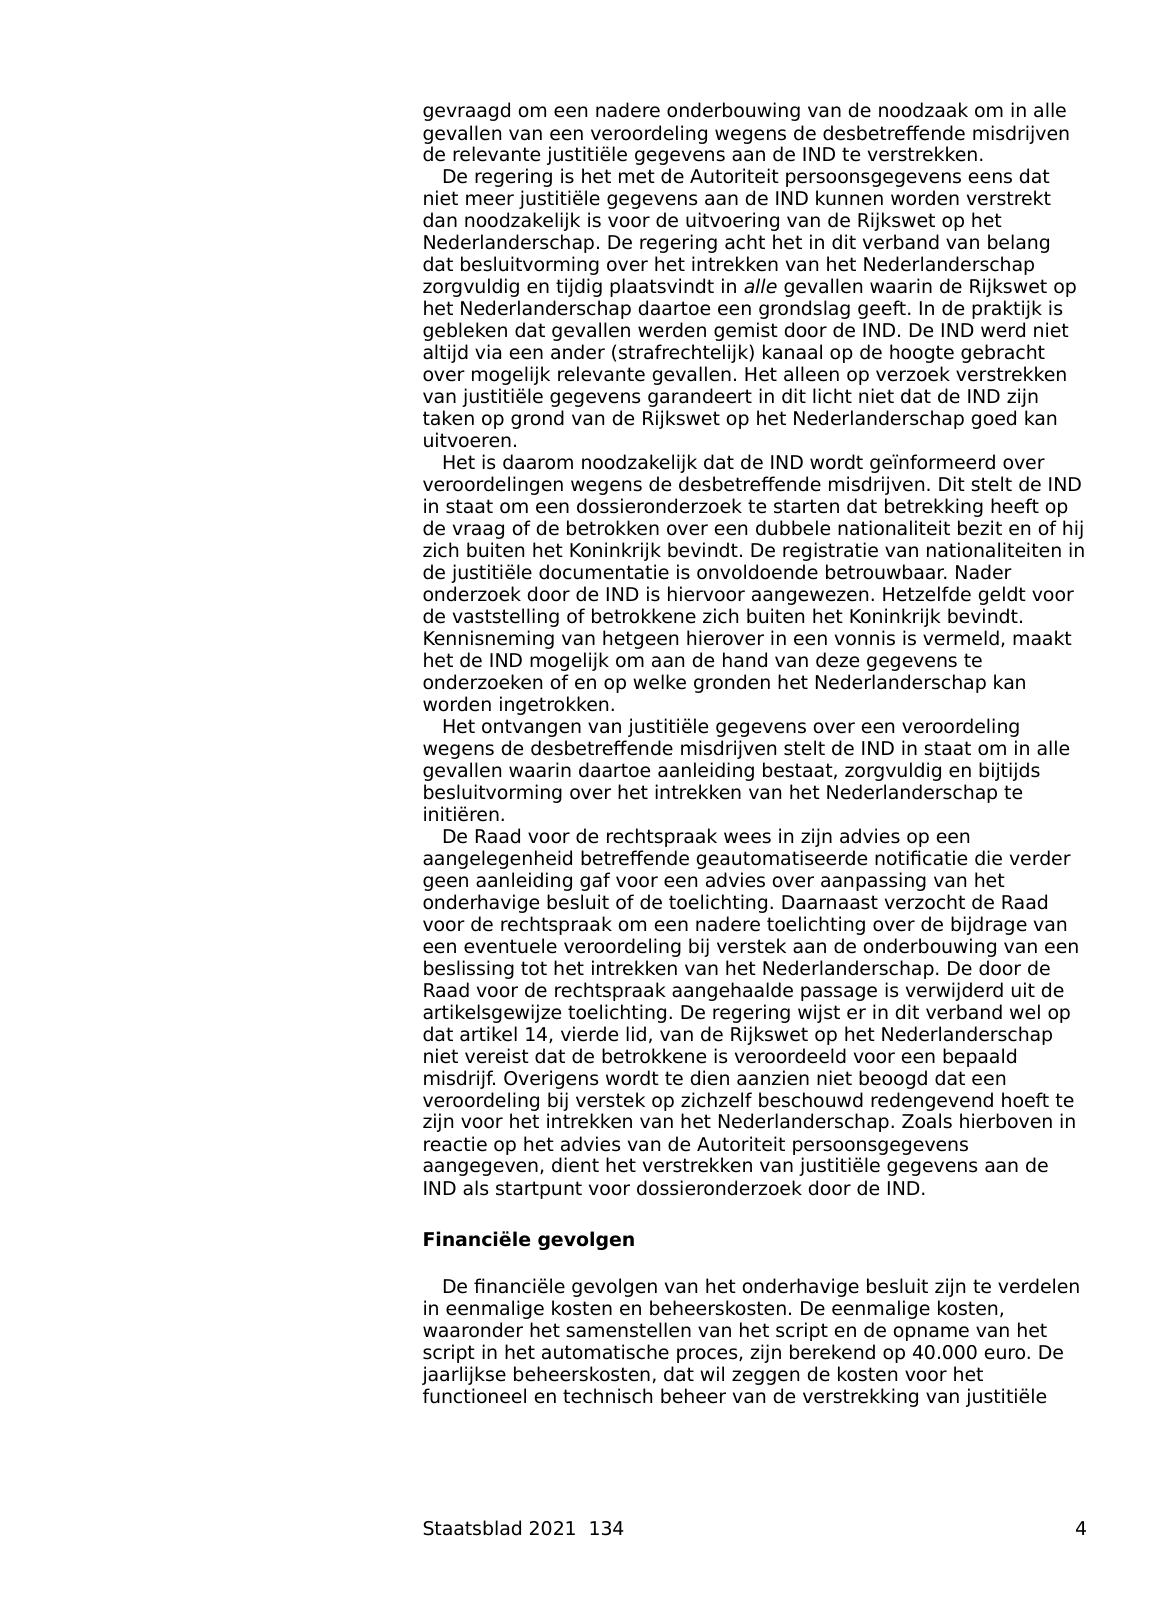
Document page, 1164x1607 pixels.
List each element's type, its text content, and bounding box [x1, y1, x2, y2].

text Het is daarom noodzakelijk dat de IND wordt geïnformeerd over veroordelingen wegens de desbetreffende misdrijven. Dit stelt de IND in staat om een dossieronderzoek te starten dat betrekking heeft op de vraag of de betrokken over een dubbele nationaliteit bezit en of hij zich buiten het Koninkrijk bevindt. De registratie van nationaliteiten in de justitiële documentatie is onvoldoende betrouwbaar. Nader onderzoek door de IND is hiervoor aangewezen. Hetzelfde geldt voor de vaststelling of betrokkene zich buiten het Koninkrijk bevindt. Kennisneming van hetgeen hierover in een vonnis is vermeld, maakt het de IND mogelijk om aan de hand van deze gegevens te onderzoeken of en op welke gronden het Nederlanderschap kan worden ingetrokken. [422, 452, 1087, 716]
text Het ontvangen van justitiële gegevens over een veroordeling wegens de desbetreffende misdrijven stelt de IND in staat om in alle gevallen waarin daartoe aanleiding bestaat, zorgvuldig en bijtijds besluitvorming over het intrekken van het Nederlanderschap te initiëren. [422, 716, 1087, 826]
text gevraagd om een nadere onderbouwing van de noodzaak om in alle gevallen van een veroordeling wegens de desbetreffende misdrijven de relevante justitiële gegevens aan de IND te verstrekken. [422, 100, 1087, 166]
text De financiële gevolgen van het onderhavige besluit zijn te verdelen in eenmalige kosten en beheerskosten. De eenmalige kosten, waaronder het samenstellen van het script en de opname van het script in het automatische proces, zijn berekend op 40.000 euro. De jaarlijkse beheerskosten, dat wil zeggen de kosten voor het functioneel en technisch beheer van de verstrekking van justitiële [422, 1276, 1087, 1408]
subtitle Financiële gevolgen [422, 1229, 1087, 1251]
text De Raad voor de rechtspraak wees in zijn advies op een aangelegenheid betreffende geautomatiseerde notificatie die verder geen aanleiding gaf voor een advies over aanpassing van het onderhavige besluit of de toelichting. Daarnaast verzocht de Raad voor de rechtspraak om een nadere toelichting over de bijdrage van een eventuele veroordeling bij verstek aan de onderbouwing van een beslissing tot het intrekken van het Nederlanderschap. De door de Raad voor de rechtspraak aangehaalde passage is verwijderd uit de artikelsgewijze toelichting. De regering wijst er in dit verband wel op dat artikel 14, vierde lid, van de Rijkswet op het Nederlanderschap niet vereist dat de betrokkene is veroordeeld voor een bepaald misdrijf. Overigens wordt te dien aanzien niet beoogd dat een veroordeling bij verstek op zichzelf beschouwd redengevend hoeft te zijn voor het intrekken van het Nederlanderschap. Zoals hierboven in reactie op het advies van de Autoriteit persoonsgegevens aangegeven, dient het verstrekken van justitiële gegevens aan de IND als startpunt voor dossieronderzoek door de IND. [422, 826, 1087, 1199]
text De regering is het met de Autoriteit persoonsgegevens eens dat niet meer justitiële gegevens aan de IND kunnen worden verstrekt dan noodzakelijk is voor de uitvoering van de Rijkswet op het Nederlanderschap. De regering acht het in dit verband van belang dat besluitvorming over het intrekken van het Nederlanderschap zorgvuldig en tijdig plaatsvindt in alle gevallen waarin de Rijkswet op het Nederlanderschap daartoe een grondslag geeft. In de praktijk is gebleken dat gevallen werden gemist door de IND. De IND werd niet altijd via een ander (strafrechtelijk) kanaal op de hoogte gebracht over mogelijk relevante gevallen. Het alleen op verzoek verstrekken van justitiële gegevens garandeert in dit licht niet dat de IND zijn taken op grond van de Rijkswet op het Nederlanderschap goed kan uitvoeren. [422, 166, 1087, 452]
